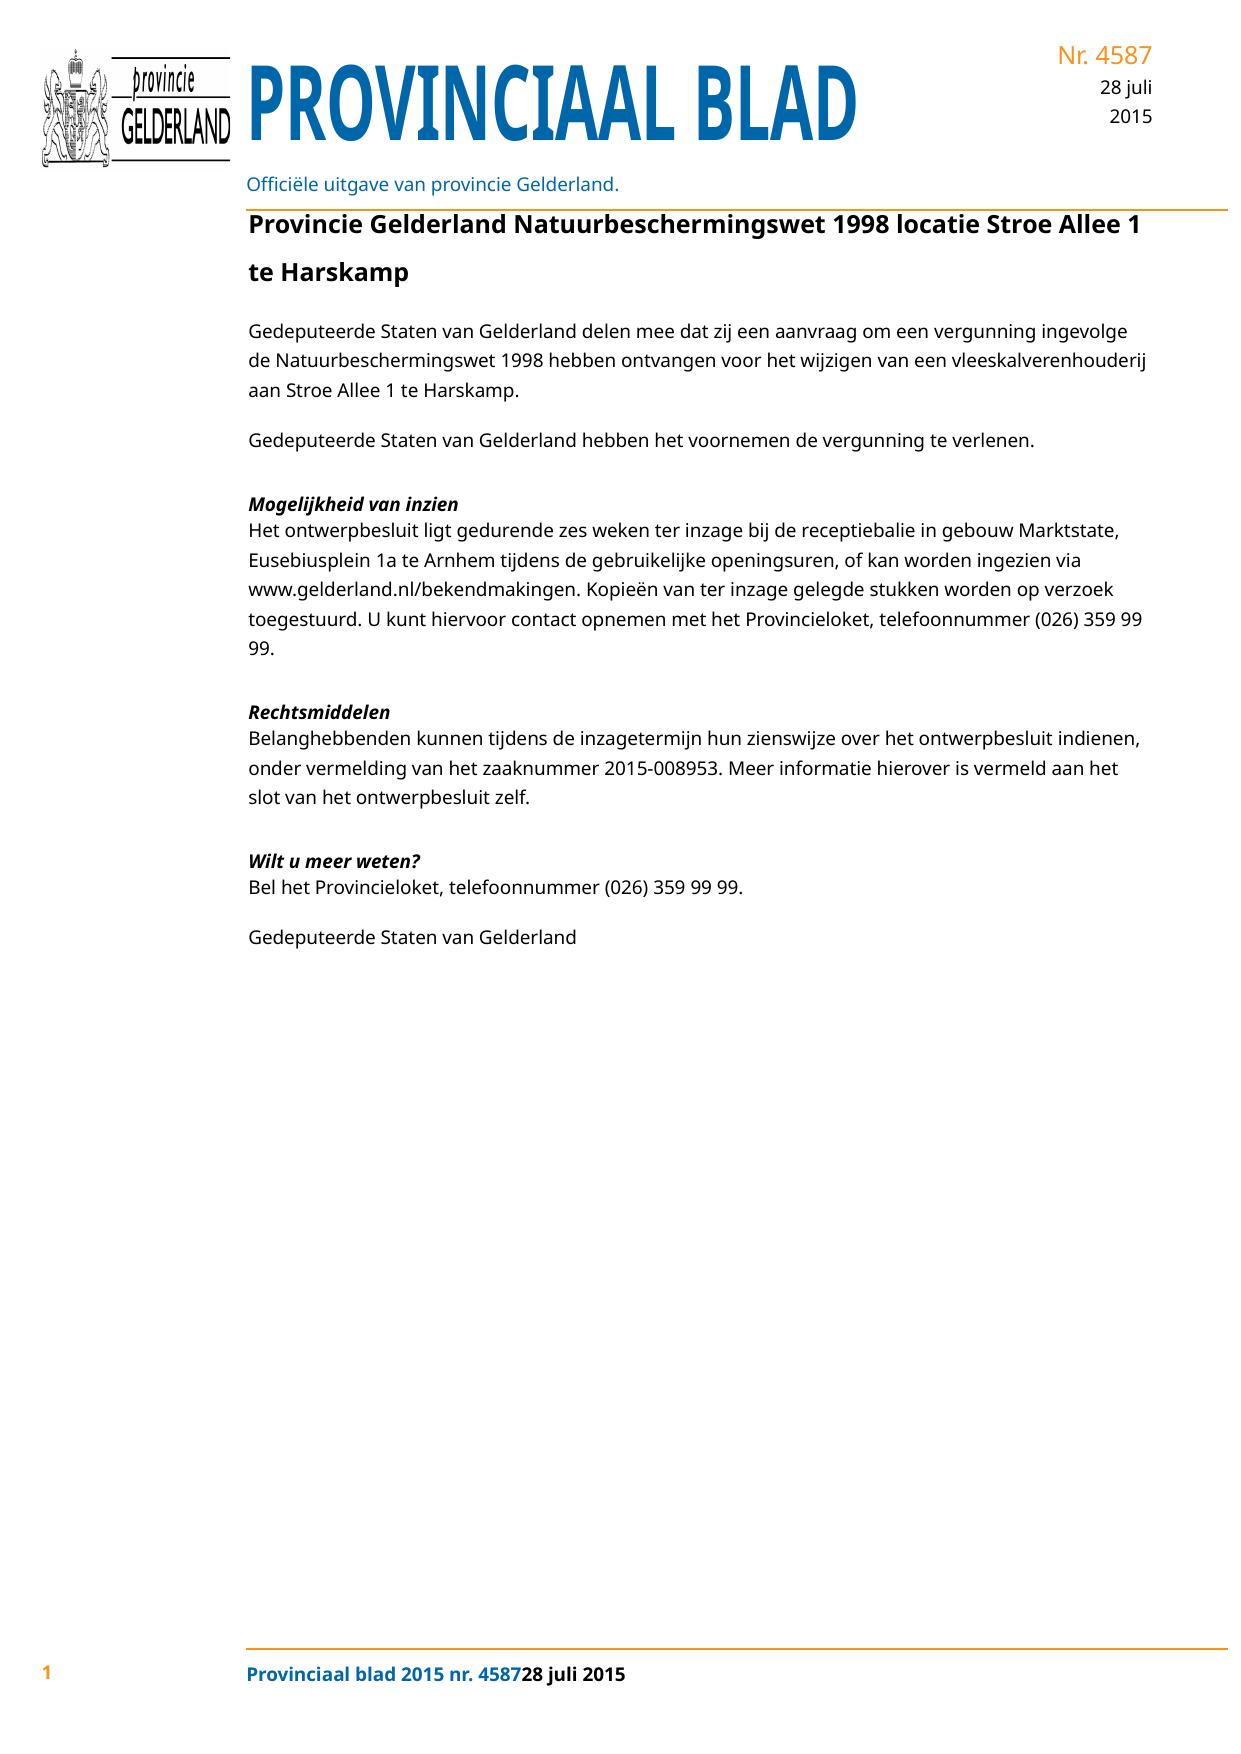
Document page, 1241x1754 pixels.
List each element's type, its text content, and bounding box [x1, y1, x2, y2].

text Provincie Gelderland Natuurbeschermingswet 1998 locatie Stroe Allee 1 te Harskamp [248, 211, 1152, 288]
text Mogelijkheid van inzien [248, 491, 1152, 517]
text Gedeputeerde Staten van Gelderland delen mee dat zij een aanvraag om een vergunning ingevolge de Natuurbeschermingswet 1998 hebben ontvangen voor het wijzigen van een vleeskalverenhouderij aan Stroe Allee 1 te Harskamp. [248, 318, 1152, 403]
text Belanghebbenden kunnen tijdens de inzagetermijn hun zienswijze over het ontwerpbesluit indienen, onder vermelding van het zaaknummer 2015-008953. Meer informatie hierover is vermeld aan het slot van het ontwerpbesluit zelf. [248, 725, 1152, 810]
text Rechtsmiddelen [248, 699, 1152, 725]
picture [41, 47, 231, 172]
text Bel het Provincieloket, telefoonnummer (026) 359 99 99. [248, 874, 1152, 900]
text Wilt u meer weten? [248, 848, 1152, 874]
text Gedeputeerde Staten van Gelderland [248, 924, 1152, 950]
text Het ontwerpbesluit ligt gedurende zes weken ter inzage bij de receptiebalie in gebouw Marktstate, Eusebiusplein 1a te Arnhem tijdens de gebruikelijke openingsuren, of kan worden ingezien via www.gelderland.nl/bekendmakingen. Kopieën van ter inzage gelegde stukken worden op verzoek toegestuurd. U kunt hiervoor contact opnemen met het Provincieloket, telefoonnummer (026) 359 99 99. [248, 517, 1152, 661]
text Gedeputeerde Staten van Gelderland hebben het voornemen de vergunning te verlenen. [248, 427, 1152, 453]
